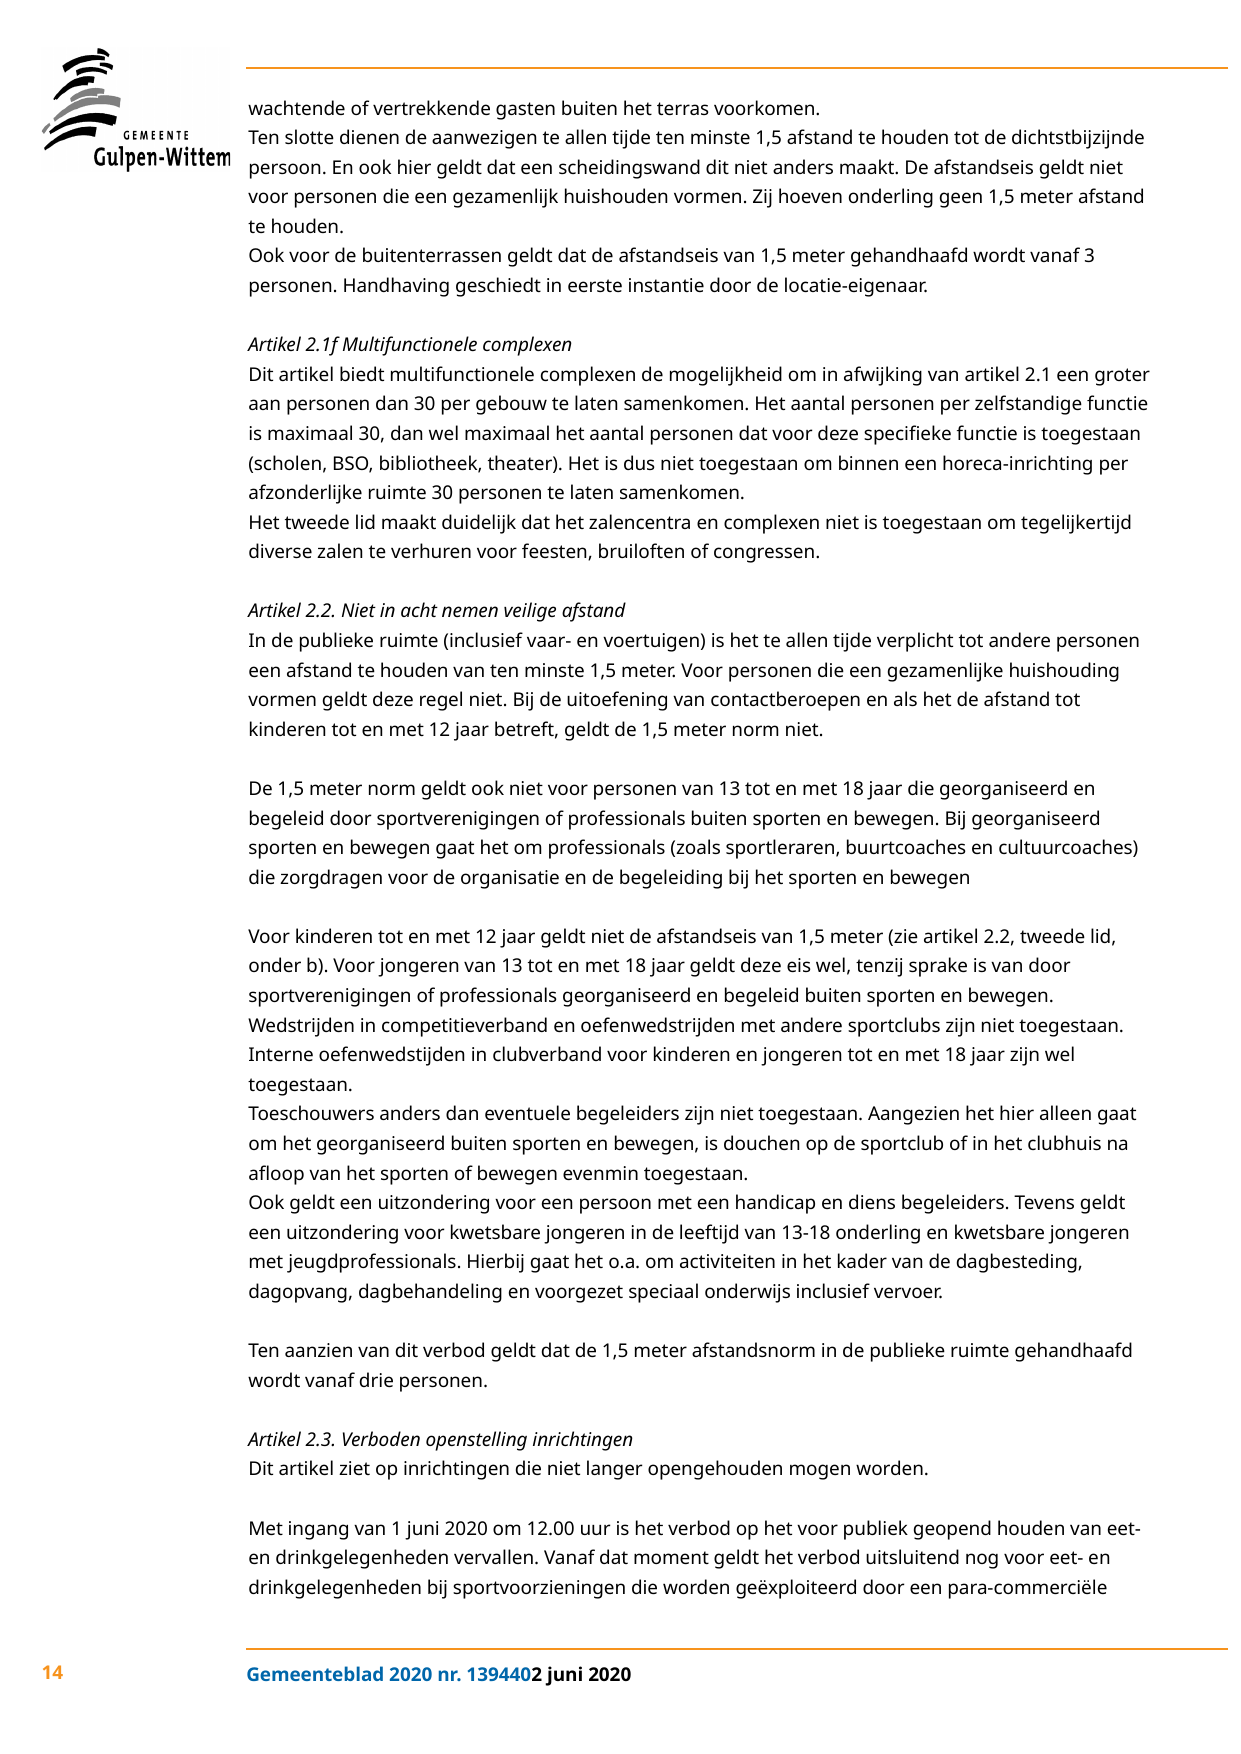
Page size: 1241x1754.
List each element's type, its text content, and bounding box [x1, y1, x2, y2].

text Dit artikel biedt multifunctionele complexen de mogelijkheid om in afwijking van artikel 2.1 een groter aan personen dan 30 per gebouw te laten samenkomen. Het aantal personen per zelfstandige functie is maximaal 30, dan wel maximaal het aantal personen dat voor deze specifieke functie is toegestaan (scholen, BSO, bibliotheek, theater). Het is dus niet toegestaan om binnen een horeca-inrichting per afzonderlijke ruimte 30 personen te laten samenkomen. [248, 361, 1152, 505]
text wachtende of vertrekkende gasten buiten het terras voorkomen. [248, 95, 1152, 121]
text Artikel 2.1f Multifunctionele complexen [248, 331, 1152, 357]
text Ook voor de buitenterrassen geldt dat de afstandseis van 1,5 meter gehandhaafd wordt vanaf 3 personen. Handhaving geschiedt in eerste instantie door de locatie-eigenaar. [248, 243, 1152, 298]
text In de publieke ruimte (inclusief vaar- en voertuigen) is het te allen tijde verplicht tot andere personen een afstand te houden van ten minste 1,5 meter. Voor personen die een gezamenlijke huishouding vormen geldt deze regel niet. Bij de uitoefening van contactberoepen en als het de afstand tot kinderen tot en met 12 jaar betreft, geldt de 1,5 meter norm niet. [248, 627, 1152, 742]
text Artikel 2.3. Verboden openstelling inrichtingen [248, 1426, 1152, 1452]
text De 1,5 meter norm geldt ook niet voor personen van 13 tot en met 18 jaar die georganiseerd en begeleid door sportverenigingen of professionals buiten sporten en bewegen. Bij georganiseerd sporten en bewegen gaat het om professionals (zoals sportleraren, buurtcoaches en cultuurcoaches) die zorgdragen voor de organisatie en de begeleiding bij het sporten en bewegen [248, 775, 1152, 890]
text Het tweede lid maakt duidelijk dat het zalencentra en complexen niet is toegestaan om tegelijkertijd diverse zalen te verhuren voor feesten, bruiloften of congressen. [248, 509, 1152, 564]
picture [41, 47, 231, 172]
text Ten slotte dienen de aanwezigen te allen tijde ten minste 1,5 afstand te houden tot de dichtstbijzijnde persoon. En ook hier geldt dat een scheidingswand dit niet anders maakt. De afstandseis geldt niet voor personen die een gezamenlijk huishouden vormen. Zij hoeven onderling geen 1,5 meter afstand te houden. [248, 124, 1152, 239]
text Artikel 2.2. Niet in acht nemen veilige afstand [248, 598, 1152, 623]
text Voor kinderen tot en met 12 jaar geldt niet de afstandseis van 1,5 meter (zie artikel 2.2, tweede lid, onder b). Voor jongeren van 13 tot en met 18 jaar geldt deze eis wel, tenzij sprake is van door sportverenigingen of professionals georganiseerd en begeleid buiten sporten en bewegen. Wedstrijden in competitieverband en oefenwedstrijden met andere sportclubs zijn niet toegestaan. Interne oefenwedstijden in clubverband voor kinderen en jongeren tot en met 18 jaar zijn wel toegestaan. [248, 923, 1152, 1097]
text Toeschouwers anders dan eventuele begeleiders zijn niet toegestaan. Aangezien het hier alleen gaat om het georganiseerd buiten sporten en bewegen, is douchen op de sportclub of in het clubhuis na afloop van het sporten of bewegen evenmin toegestaan. [248, 1101, 1152, 1186]
text Dit artikel ziet op inrichtingen die niet langer opengehouden mogen worden. [248, 1456, 1152, 1481]
text Ten aanzien van dit verbod geldt dat de 1,5 meter afstandsnorm in de publieke ruimte gehandhaafd wordt vanaf drie personen. [248, 1337, 1152, 1393]
text Ook geldt een uitzondering voor een persoon met een handicap en diens begeleiders. Tevens geldt een uitzondering voor kwetsbare jongeren in de leeftijd van 13-18 onderling en kwetsbare jongeren met jeugdprofessionals. Hierbij gaat het o.a. om activiteiten in het kader van de dagbesteding, dagopvang, dagbehandeling en voorgezet speciaal onderwijs inclusief vervoer. [248, 1189, 1152, 1304]
text Met ingang van 1 juni 2020 om 12.00 uur is het verbod op het voor publiek geopend houden van eet- en drinkgelegenheden vervallen. Vanaf dat moment geldt het verbod uitsluitend nog voor eet- en drinkgelegenheden bij sportvoorzieningen die worden geëxploiteerd door een para-commerciële [248, 1515, 1152, 1600]
